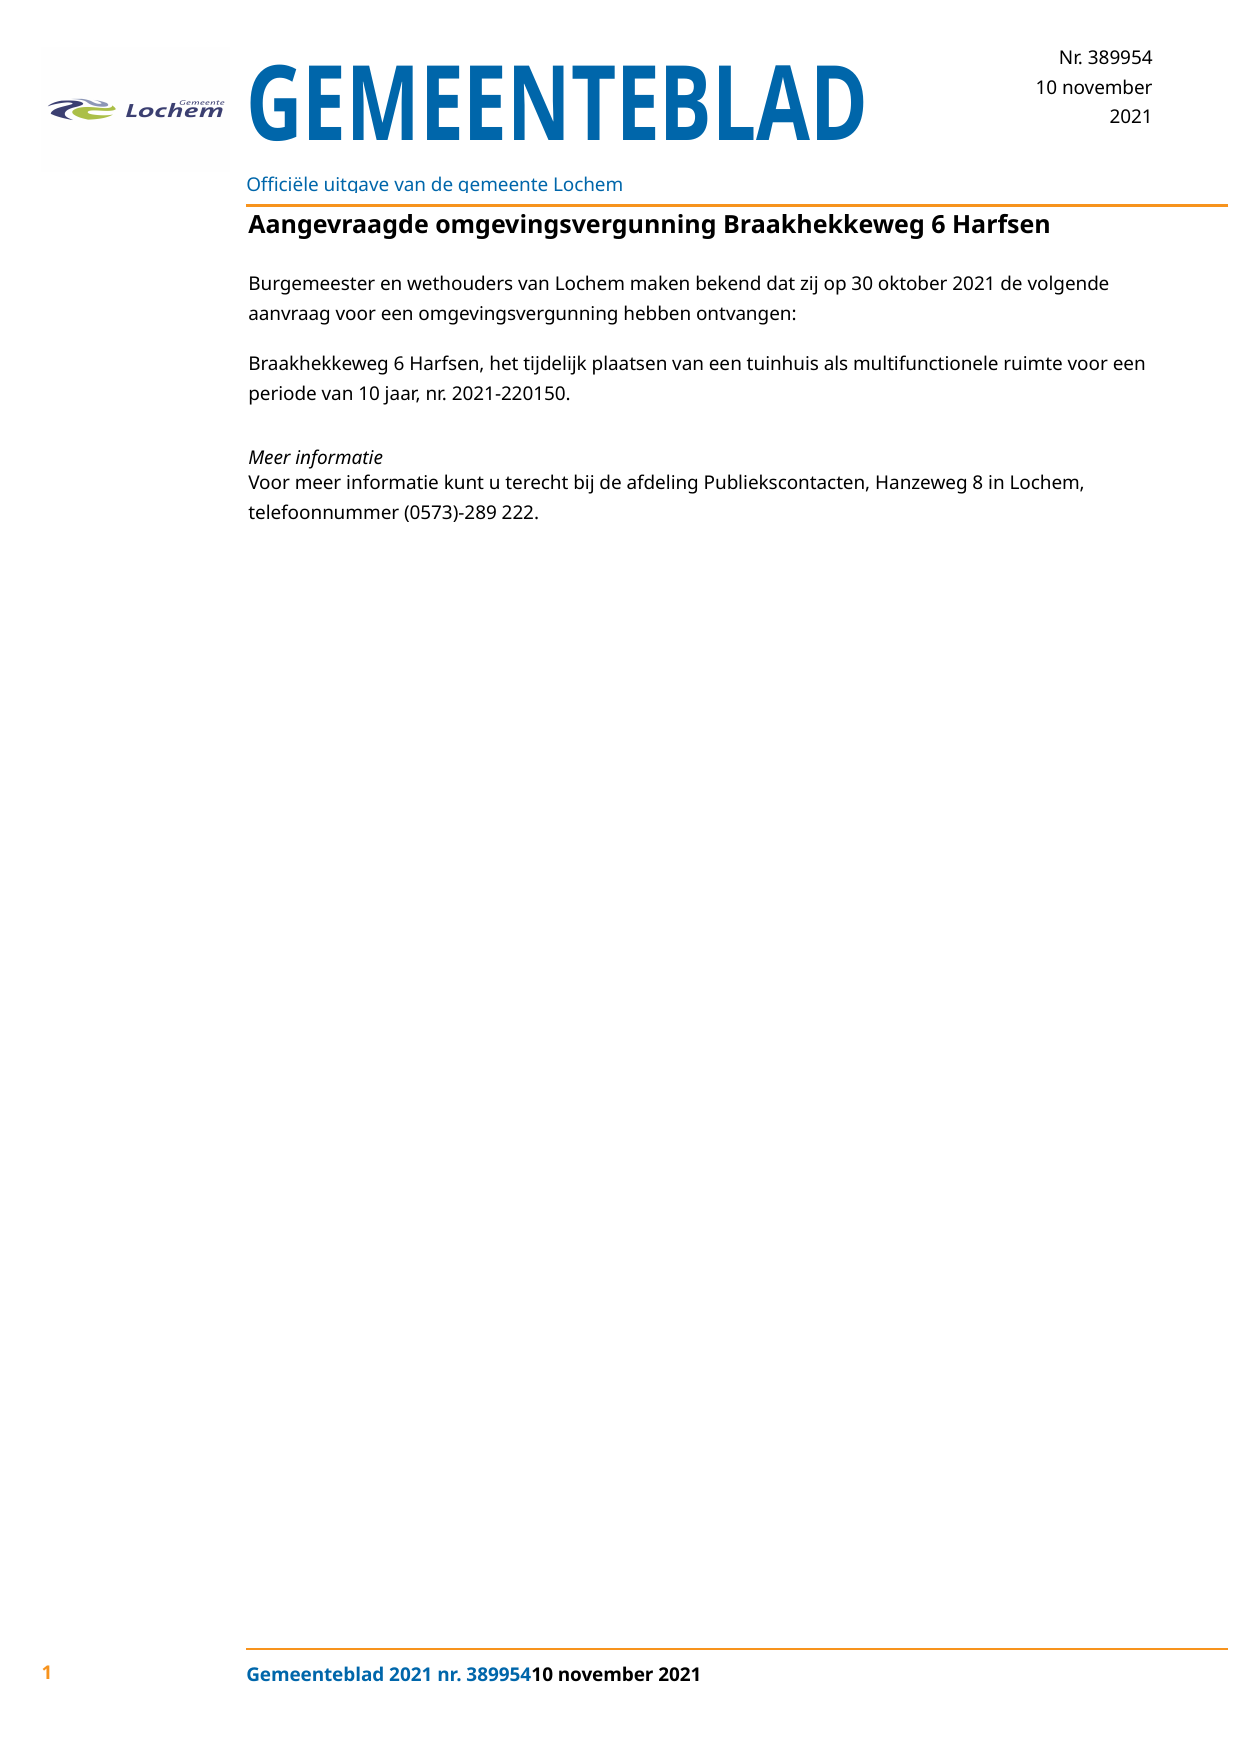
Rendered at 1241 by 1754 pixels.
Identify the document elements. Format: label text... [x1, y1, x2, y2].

text Braakhekkeweg 6 Harfsen, het tijdelijk plaatsen van een tuinhuis als multifunctionele ruimte voor een periode van 10 jaar, nr. 2021-220150. [248, 350, 1152, 406]
text Voor meer informatie kunt u terecht bij de afdeling Publiekscontacten, Hanzeweg 8 in Lochem, telefoonnummer (0573)-289 222. [248, 469, 1152, 525]
text Aangevraagde omgevingsvergunning Braakhekkeweg 6 Harfsen [248, 207, 1152, 241]
picture [41, 47, 231, 172]
text Meer informatie [248, 444, 1152, 469]
text Burgemeester en wethouders van Lochem maken bekend dat zij op 30 oktober 2021 de volgende aanvraag voor een omgevingsvergunning hebben ontvangen: [248, 270, 1152, 326]
